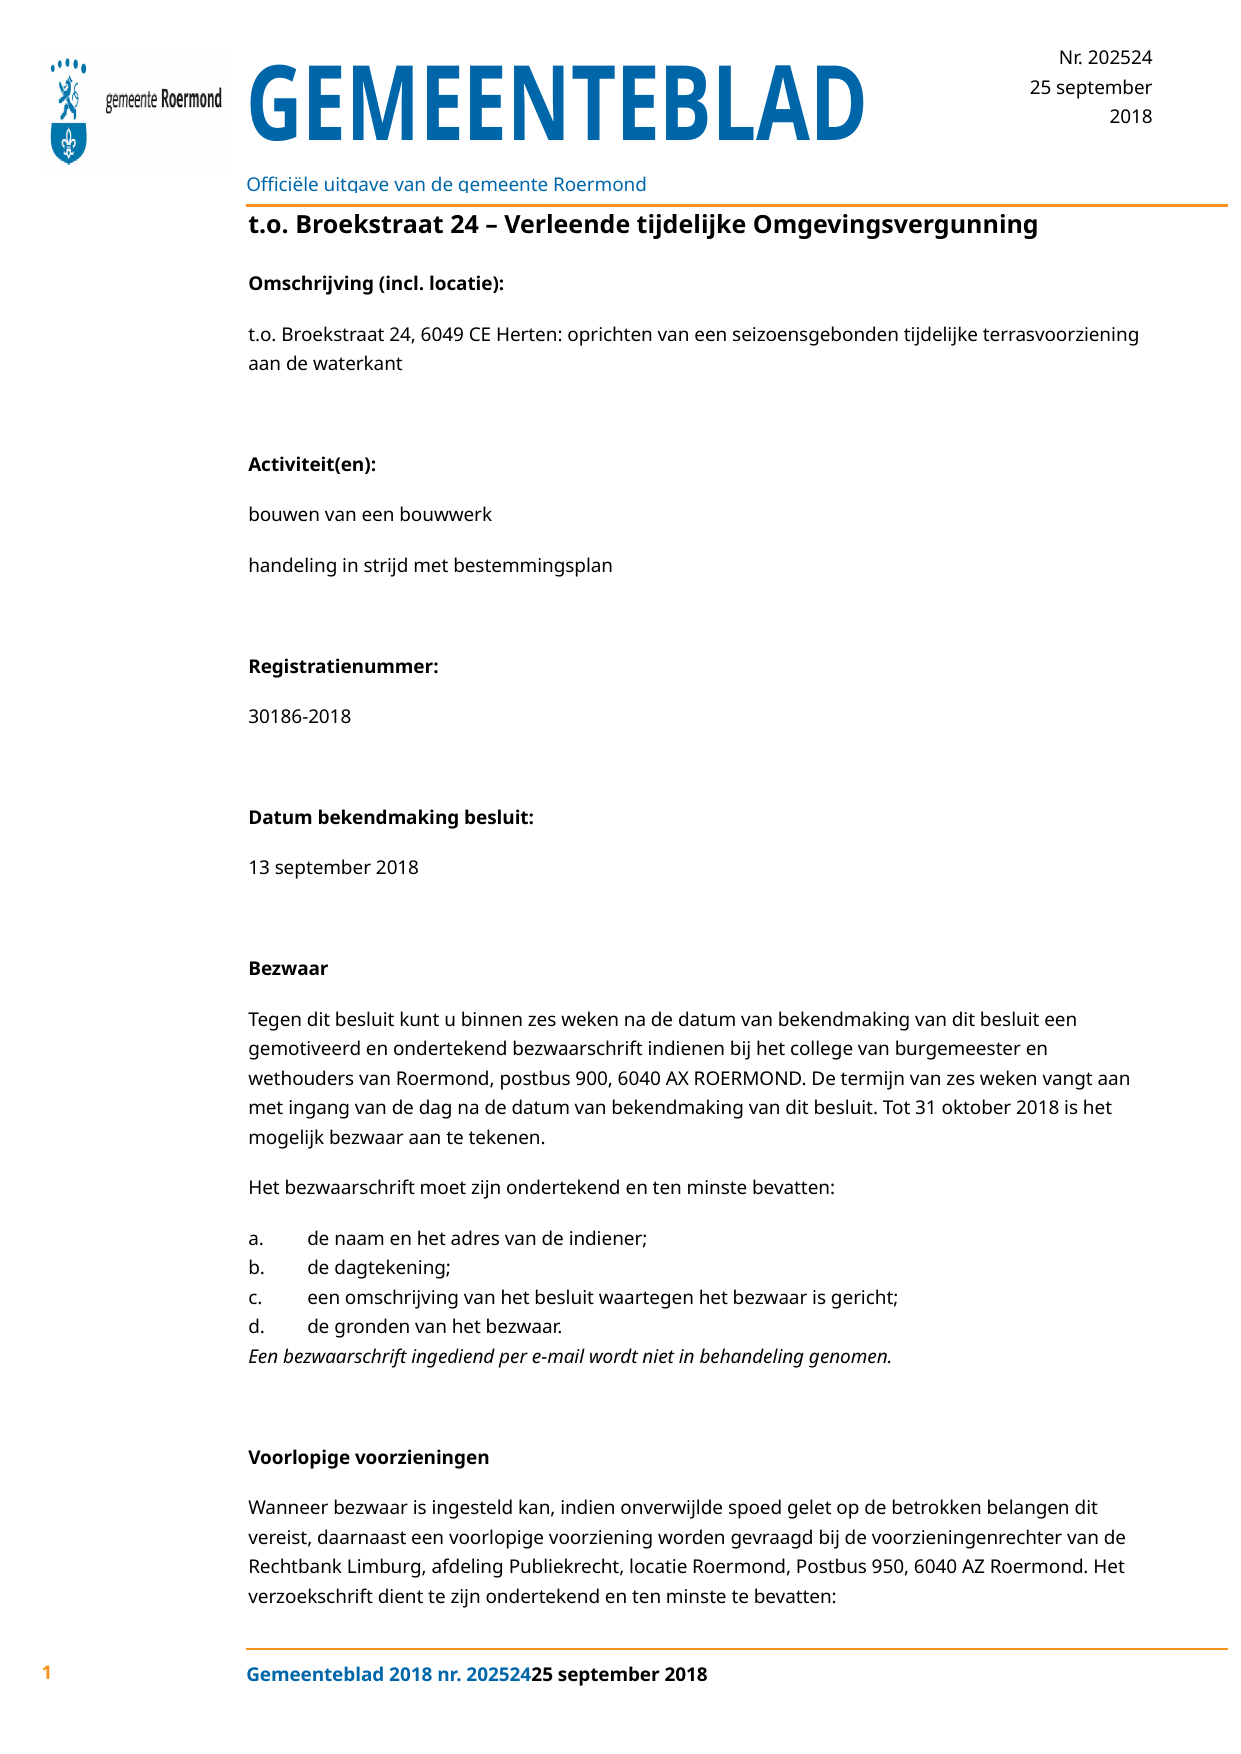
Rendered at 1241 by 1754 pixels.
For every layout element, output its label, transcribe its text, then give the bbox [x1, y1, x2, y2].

list een omschrijving van het besluit waartegen het bezwaar is gericht; [248, 1284, 1152, 1310]
text Een bezwaarschrift ingediend per e-mail wordt niet in behandeling genomen. [248, 1343, 1152, 1369]
text 13 september 2018 [248, 854, 1152, 880]
text Omschrijving (incl. locatie): [248, 270, 1152, 296]
text handeling in strijd met bestemmingsplan [248, 552, 1152, 578]
text Voorlopige voorzieningen [248, 1444, 1152, 1470]
text Tegen dit besluit kunt u binnen zes weken na de datum van bekendmaking van dit besluit een gemotiveerd en ondertekend bezwaarschrift indienen bij het college van burgemeester en wethouders van Roermond, postbus 900, 6040 AX ROERMOND. De termijn van zes weken vangt aan met ingang van de dag na de datum van bekendmaking van dit besluit. Tot 31 oktober 2018 is het mogelijk bezwaar aan te tekenen. [248, 1006, 1152, 1150]
text Registratienummer: [248, 653, 1152, 678]
text 30186-2018 [248, 703, 1152, 729]
text Activiteit(en): [248, 451, 1152, 477]
text bouwen van een bouwwerk [248, 502, 1152, 527]
list de naam en het adres van de indiener; [248, 1225, 1152, 1251]
text Het bezwaarschrift moet zijn ondertekend en ten minste bevatten: [248, 1174, 1152, 1200]
text t.o. Broekstraat 24, 6049 CE Herten: oprichten van een seizoensgebonden tijdelijke terrasvoorziening aan de waterkant [248, 321, 1152, 376]
text Datum bekendmaking besluit: [248, 804, 1152, 830]
text t.o. Broekstraat 24 – Verleende tijdelijke Omgevingsvergunning [248, 207, 1152, 241]
text Wanneer bezwaar is ingesteld kan, indien onverwijlde spoed gelet op de betrokken belangen dit vereist, daarnaast een voorlopige voorziening worden gevraagd bij de voorzieningenrechter van de Rechtbank Limburg, afdeling Publiekrecht, locatie Roermond, Postbus 950, 6040 AZ Roermond. Het verzoekschrift dient te zijn ondertekend en ten minste te bevatten: [248, 1494, 1152, 1609]
list de dagtekening; [248, 1254, 1152, 1280]
picture [41, 47, 231, 172]
text Bezwaar [248, 955, 1152, 981]
list de gronden van het bezwaar. [248, 1314, 1152, 1339]
